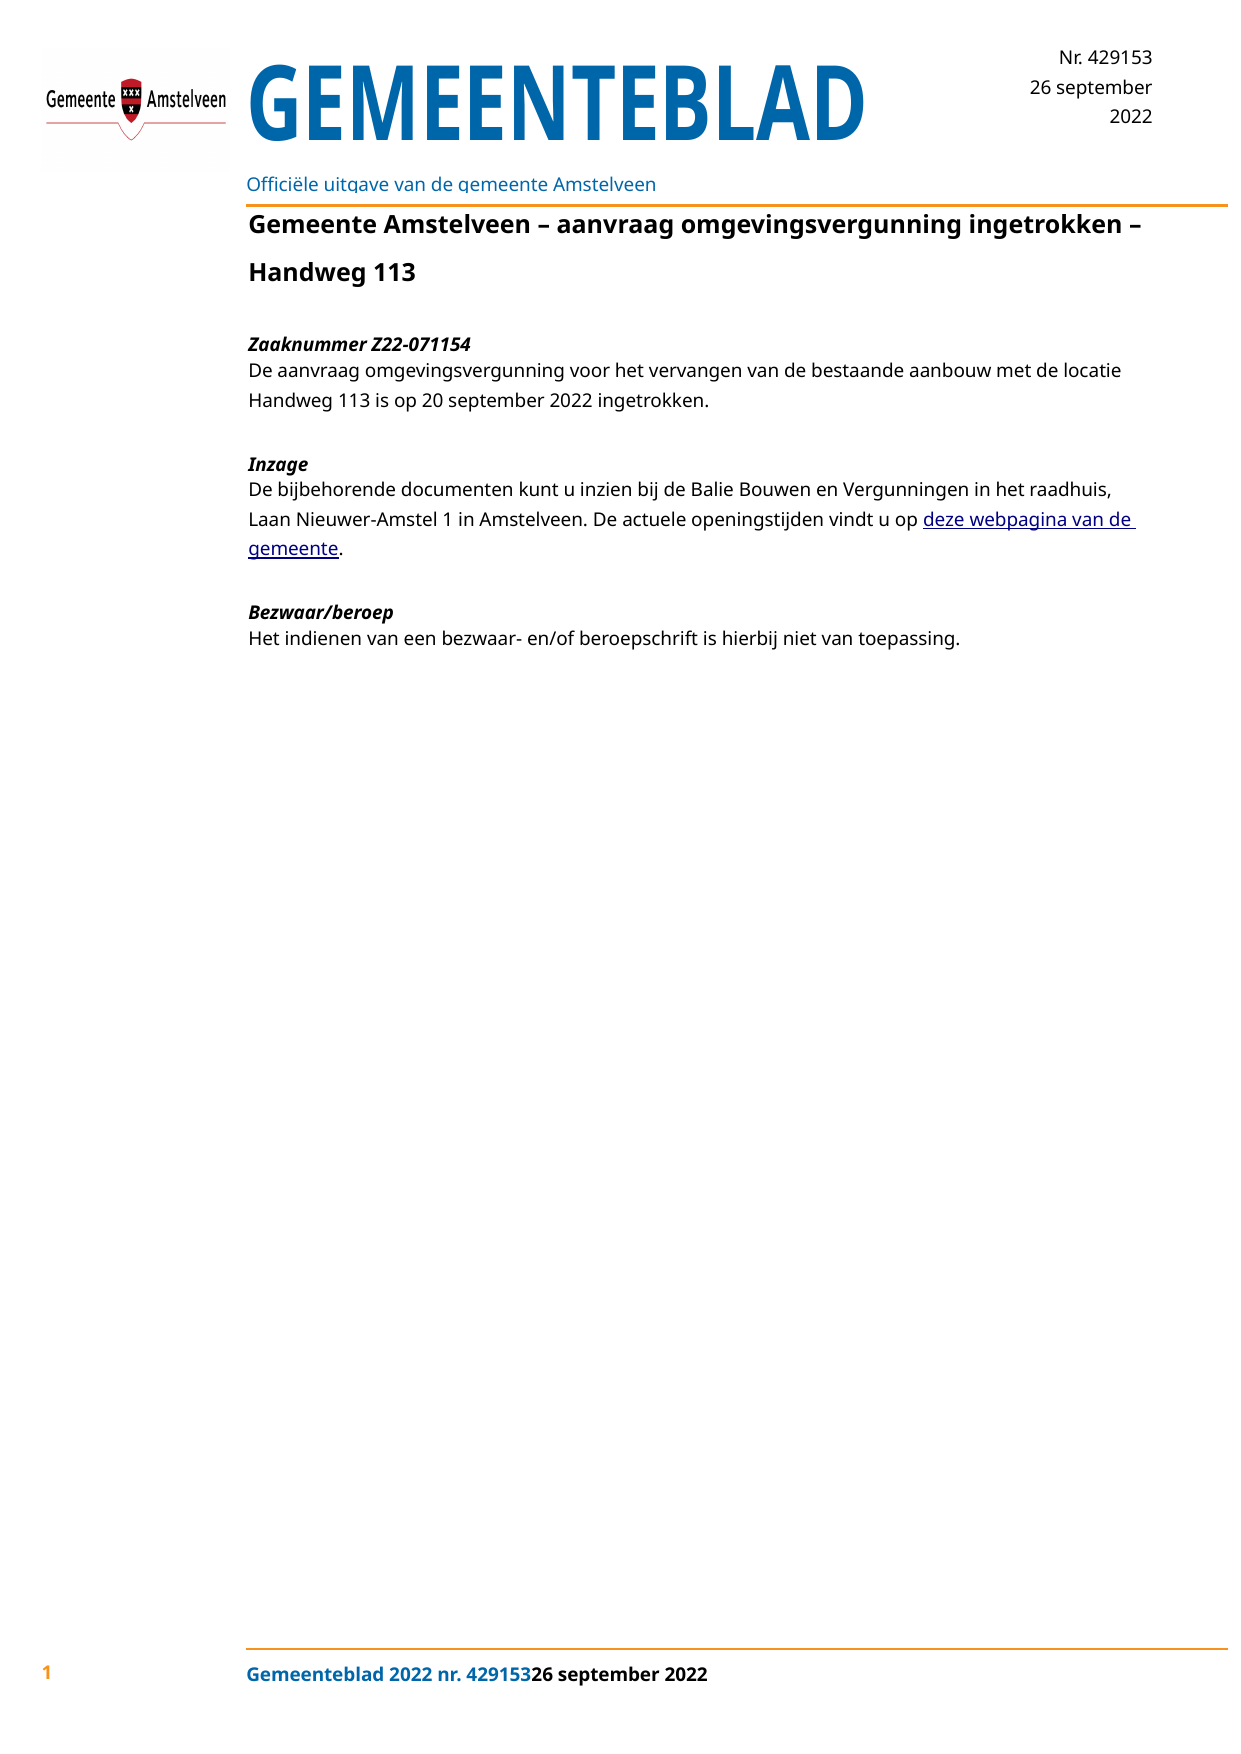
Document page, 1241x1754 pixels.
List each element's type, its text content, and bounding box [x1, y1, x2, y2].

text De aanvraag omgevingsvergunning voor het vervangen van de bestaande aanbouw met de locatie Handweg 113 is op 20 september 2022 ingetrokken. [248, 357, 1152, 412]
text Bezwaar/beroep [248, 599, 1152, 625]
text Gemeente Amstelveen – aanvraag omgevingsvergunning ingetrokken – Handweg 113 [248, 207, 1152, 288]
text Zaaknummer Z22-071154 [248, 331, 1152, 357]
text De bijbehorende documenten kunt u inzien bij de Balie Bouwen en Vergunningen in het raadhuis, Laan Nieuwer-Amstel 1 in Amstelveen. De actuele openingstijden vindt u op deze webpagina van de gemeente. [248, 476, 1152, 561]
text Inzage [248, 451, 1152, 476]
picture [41, 47, 231, 172]
text Het indienen van een bezwaar- en/of beroepschrift is hierbij niet van toepassing. [248, 625, 1152, 651]
